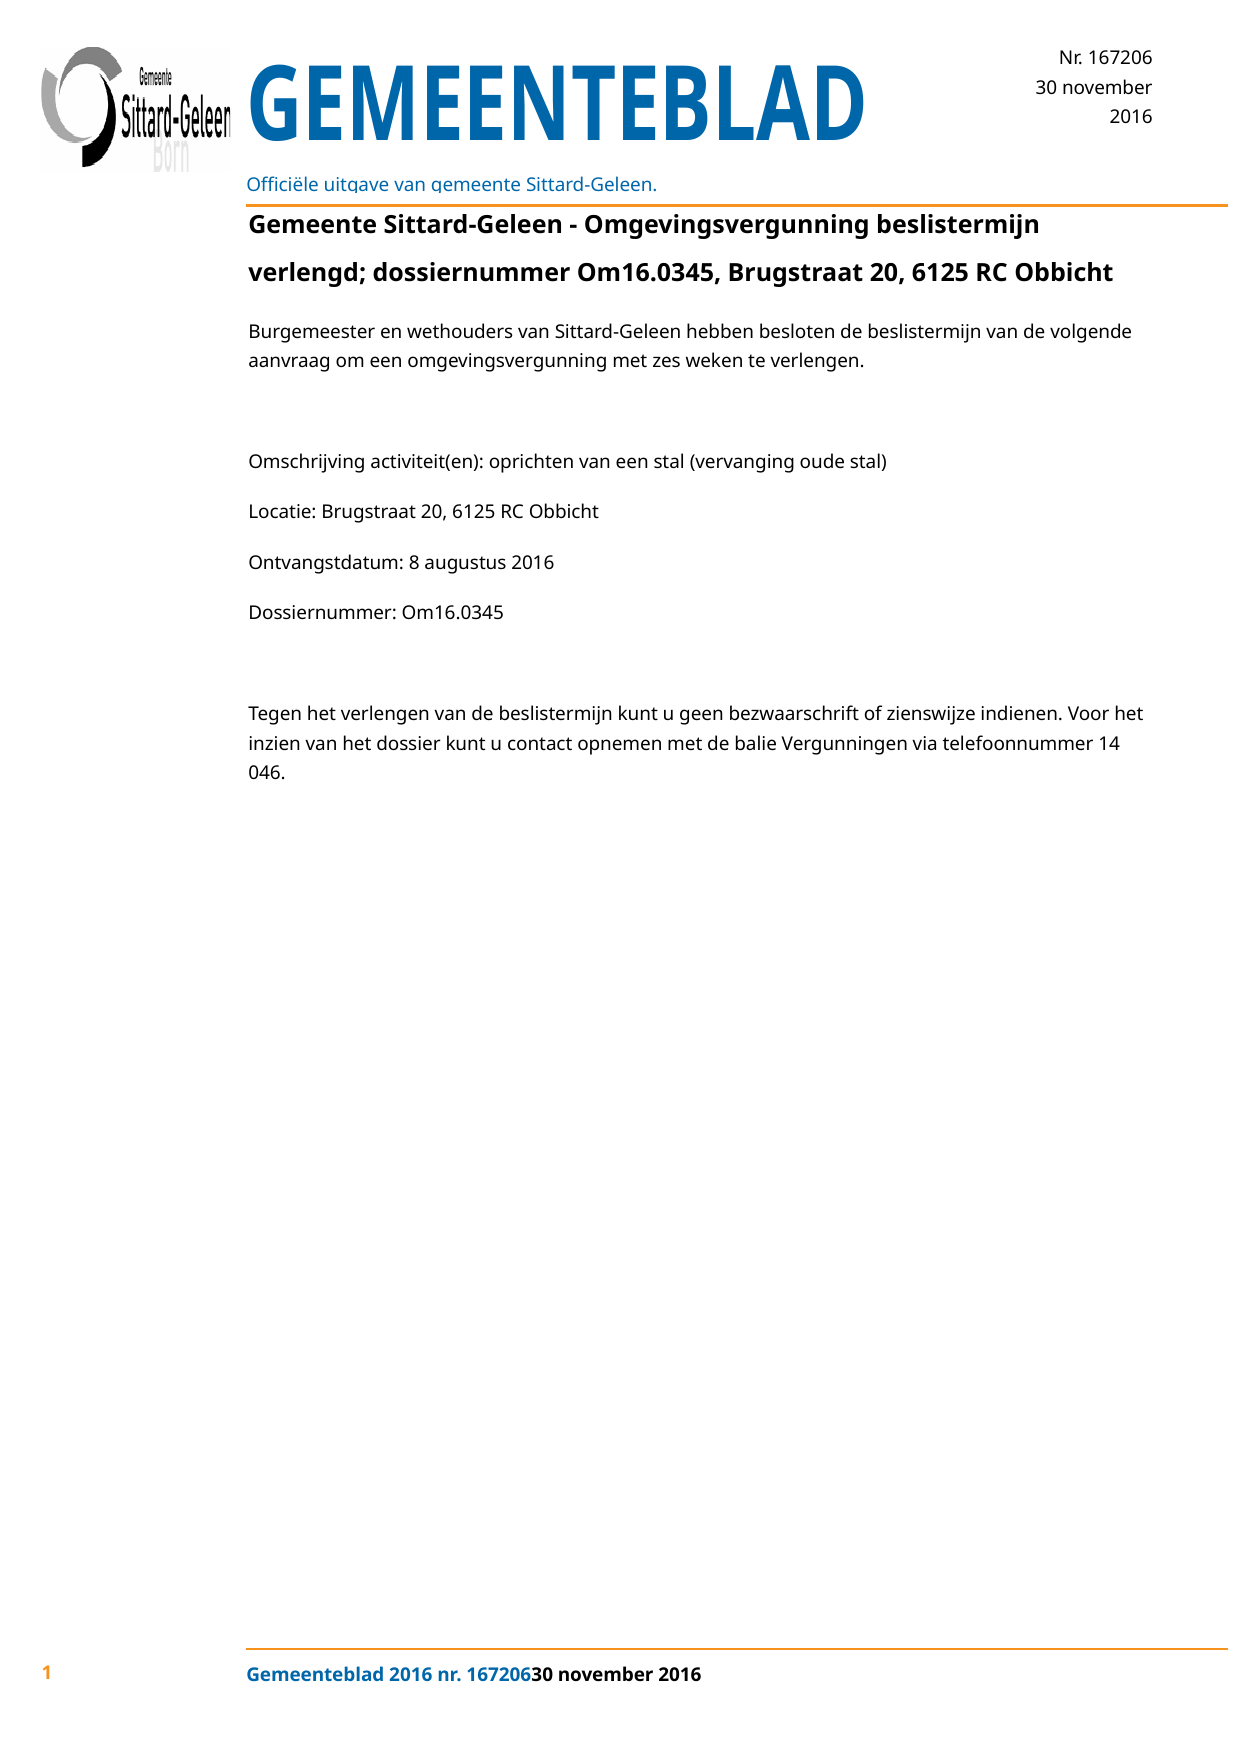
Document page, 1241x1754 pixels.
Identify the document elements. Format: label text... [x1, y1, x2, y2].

text Gemeente Sittard-Geleen - Omgevingsvergunning beslistermijn verlengd; dossiernummer Om16.0345, Brugstraat 20, 6125 RC Obbicht [248, 207, 1152, 288]
text Omschrijving activiteit(en): oprichten van een stal (vervanging oude stal) [248, 448, 1152, 474]
text Tegen het verlengen van de beslistermijn kunt u geen bezwaarschrift of zienswijze indienen. Voor het inzien van het dossier kunt u contact opnemen met de balie Vergunningen via telefoonnummer 14 046. [248, 700, 1152, 785]
picture [41, 47, 231, 172]
text Ontvangstdatum: 8 augustus 2016 [248, 549, 1152, 575]
text Dossiernummer: Om16.0345 [248, 599, 1152, 625]
text Locatie: Brugstraat 20, 6125 RC Obbicht [248, 499, 1152, 524]
text Burgemeester en wethouders van Sittard-Geleen hebben besloten de beslistermijn van de volgende aanvraag om een omgevingsvergunning met zes weken te verlengen. [248, 318, 1152, 373]
